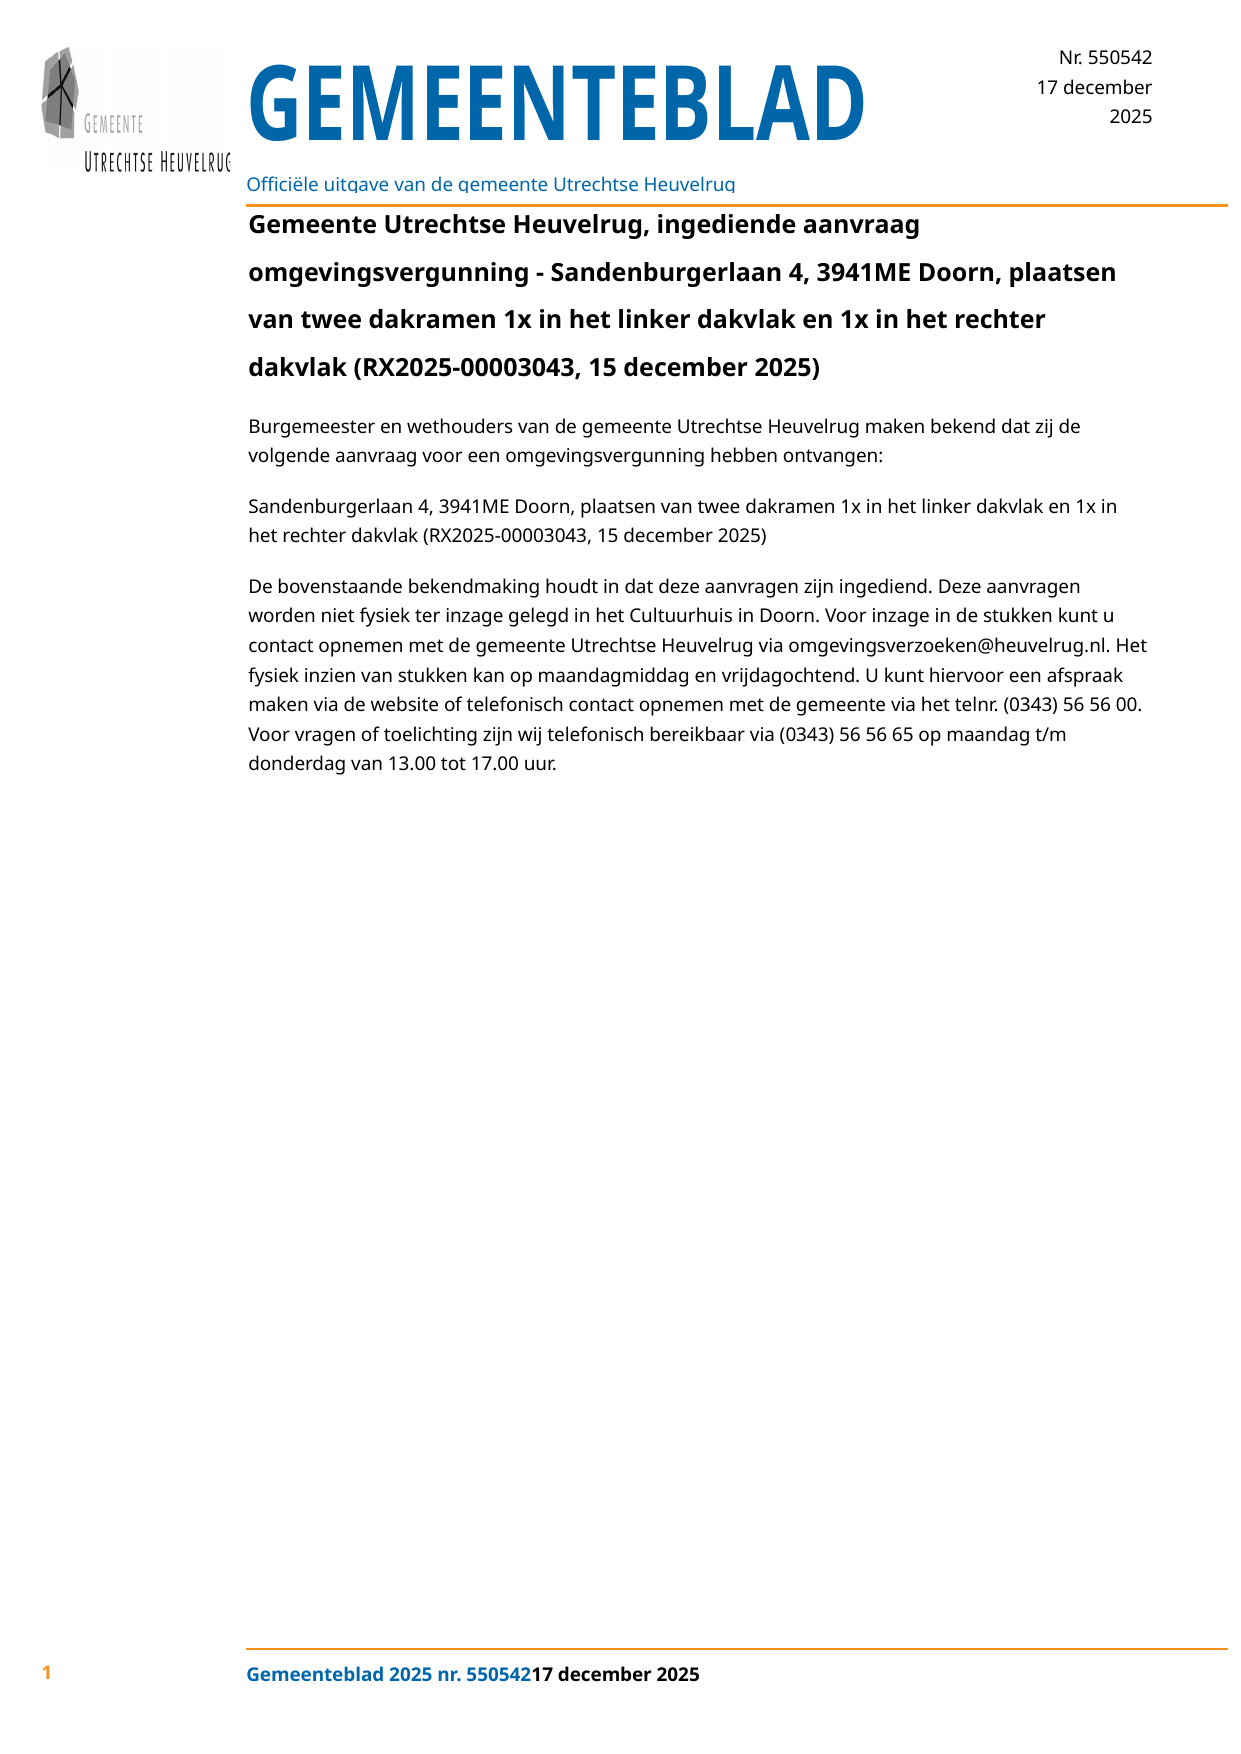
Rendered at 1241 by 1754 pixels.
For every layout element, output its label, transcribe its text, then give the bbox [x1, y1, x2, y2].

picture [41, 47, 231, 172]
text Gemeente Utrechtse Heuvelrug, ingediende aanvraag omgevingsvergunning - Sandenburgerlaan 4, 3941ME Doorn, plaatsen van twee dakramen 1x in het linker dakvlak en 1x in het rechter dakvlak (RX2025-00003043, 15 december 2025) [248, 207, 1152, 384]
text Sandenburgerlaan 4, 3941ME Doorn, plaatsen van twee dakramen 1x in het linker dakvlak en 1x in het rechter dakvlak (RX2025-00003043, 15 december 2025) [248, 493, 1152, 548]
text Burgemeester en wethouders van de gemeente Utrechtse Heuvelrug maken bekend dat zij de volgende aanvraag voor een omgevingsvergunning hebben ontvangen: [248, 413, 1152, 468]
text De bovenstaande bekendmaking houdt in dat deze aanvragen zijn ingediend. Deze aanvragen worden niet fysiek ter inzage gelegd in het Cultuurhuis in Doorn. Voor inzage in de stukken kunt u contact opnemen met de gemeente Utrechtse Heuvelrug via omgevingsverzoeken@heuvelrug.nl. Het fysiek inzien van stukken kan op maandagmiddag en vrijdagochtend. U kunt hiervoor een afspraak maken via de website of telefonisch contact opnemen met de gemeente via het telnr. (0343) 56 56 00. Voor vragen of toelichting zijn wij telefonisch bereikbaar via (0343) 56 56 65 op maandag t/m donderdag van 13.00 tot 17.00 uur. [248, 573, 1152, 776]
